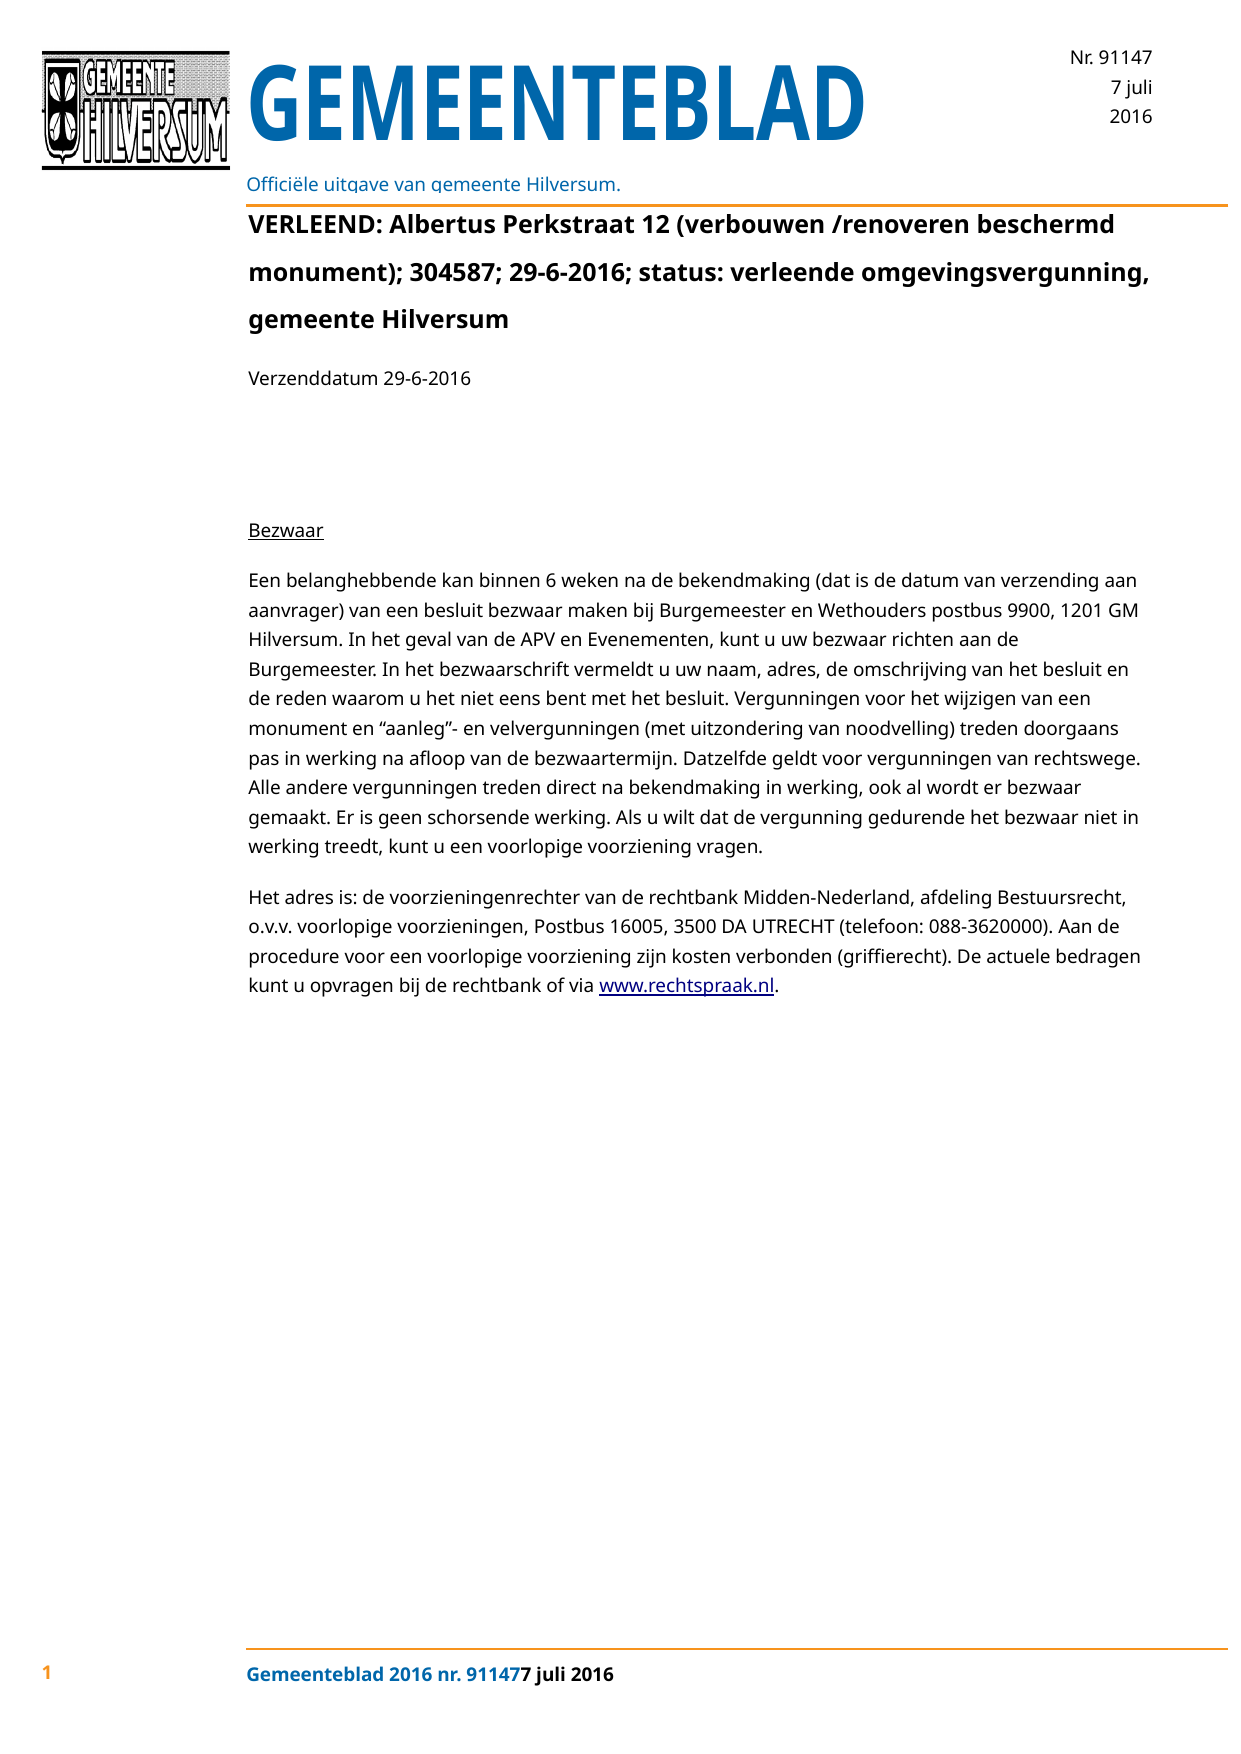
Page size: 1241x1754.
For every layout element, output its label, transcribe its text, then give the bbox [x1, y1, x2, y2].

text Bezwaar [248, 517, 1152, 542]
text Een belanghebbende kan binnen 6 weken na de bekendmaking (dat is de datum van verzending aan aanvrager) van een besluit bezwaar maken bij Burgemeester en Wethouders postbus 9900, 1201 GM Hilversum. In het geval van de APV en Evenementen, kunt u uw bezwaar richten aan de Burgemeester. In het bezwaarschrift vermeldt u uw naam, adres, de omschrijving van het besluit en de reden waarom u het niet eens bent met het besluit. Vergunningen voor het wijzigen van een monument en “aanleg”- en velvergunningen (met uitzondering van noodvelling) treden doorgaans pas in werking na afloop van de bezwaartermijn. Datzelfde geldt voor vergunningen van rechtswege. Alle andere vergunningen treden direct na bekendmaking in werking, ook al wordt er bezwaar gemaakt. Er is geen schorsende werking. Als u wilt dat de vergunning gedurende het bezwaar niet in werking treedt, kunt u een voorlopige voorziening vragen. [248, 567, 1152, 859]
text Het adres is: de voorzieningenrechter van de rechtbank Midden-Nederland, afdeling Bestuursrecht, o.v.v. voorlopige voorzieningen, Postbus 16005, 3500 DA UTRECHT (telefoon: 088-3620000). Aan de procedure voor een voorlopige voorziening zijn kosten verbonden (griffierecht). De actuele bedragen kunt u opvragen bij de rechtbank of via www.rechtspraak.nl. [248, 884, 1152, 998]
picture [41, 47, 231, 172]
text Verzenddatum 29-6-2016 [248, 366, 1152, 391]
text VERLEEND: Albertus Perkstraat 12 (verbouwen /renoveren beschermd monument); 304587; 29-6-2016; status: verleende omgevingsvergunning, gemeente Hilversum [248, 207, 1152, 336]
